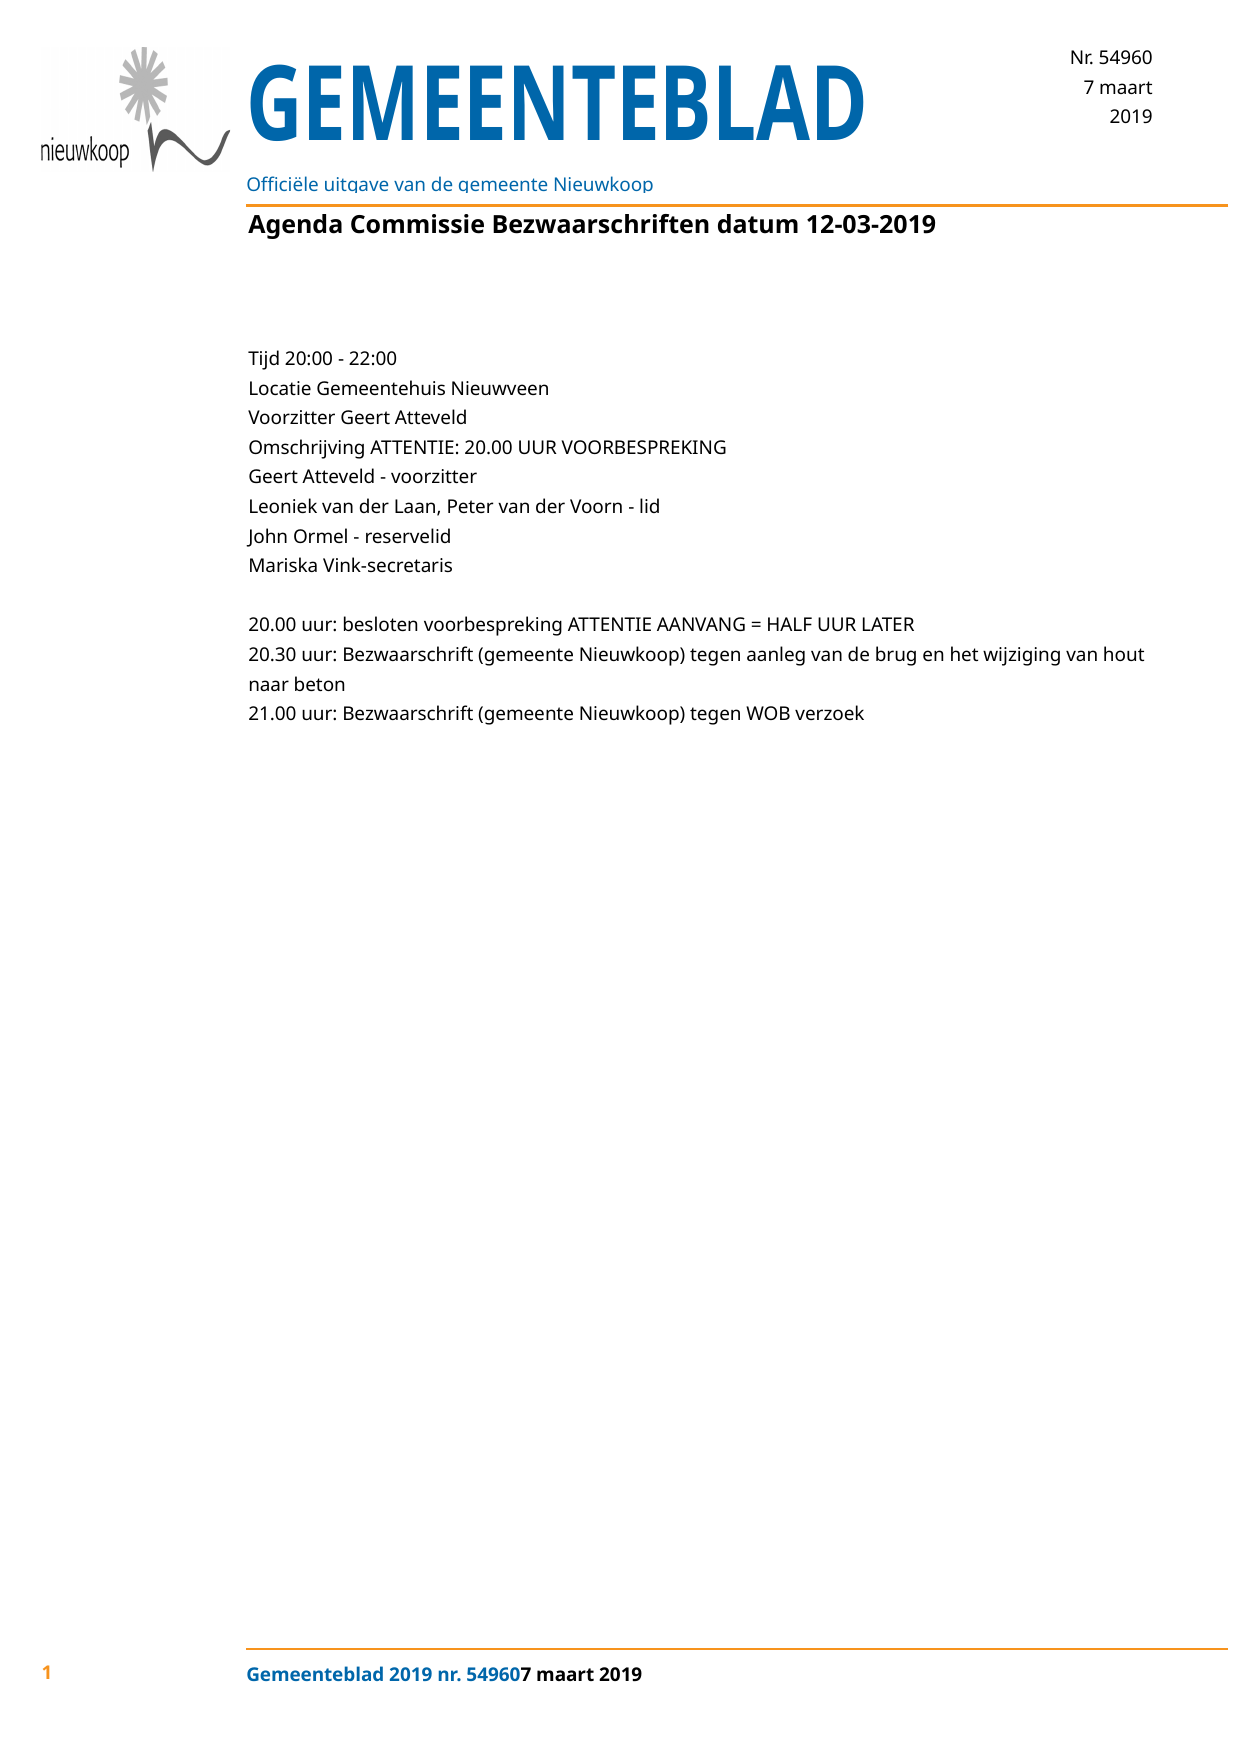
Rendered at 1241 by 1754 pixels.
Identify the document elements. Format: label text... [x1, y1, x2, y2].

text Omschrijving ATTENTIE: 20.00 UUR VOORBESPREKING [248, 434, 1152, 460]
text Geert Atteveld - voorzitter [248, 464, 1152, 489]
text Leoniek van der Laan, Peter van der Voorn - lid [248, 493, 1152, 519]
text 21.00 uur: Bezwaarschrift (gemeente Nieuwkoop) tegen WOB verzoek [248, 700, 1152, 726]
text John Ormel - reservelid [248, 523, 1152, 548]
text Voorzitter Geert Atteveld [248, 404, 1152, 430]
text Locatie Gemeentehuis Nieuwveen [248, 375, 1152, 401]
picture [41, 47, 231, 172]
text 20.30 uur: Bezwaarschrift (gemeente Nieuwkoop) tegen aanleg van de brug en het wijziging van hout naar beton [248, 641, 1152, 696]
text Tijd 20:00 - 22:00 [248, 345, 1152, 371]
text Agenda Commissie Bezwaarschriften datum 12-03-2019 [248, 207, 1152, 241]
text 20.00 uur: besloten voorbespreking ATTENTIE AANVANG = HALF UUR LATER [248, 612, 1152, 637]
text Mariska Vink-secretaris [248, 552, 1152, 578]
